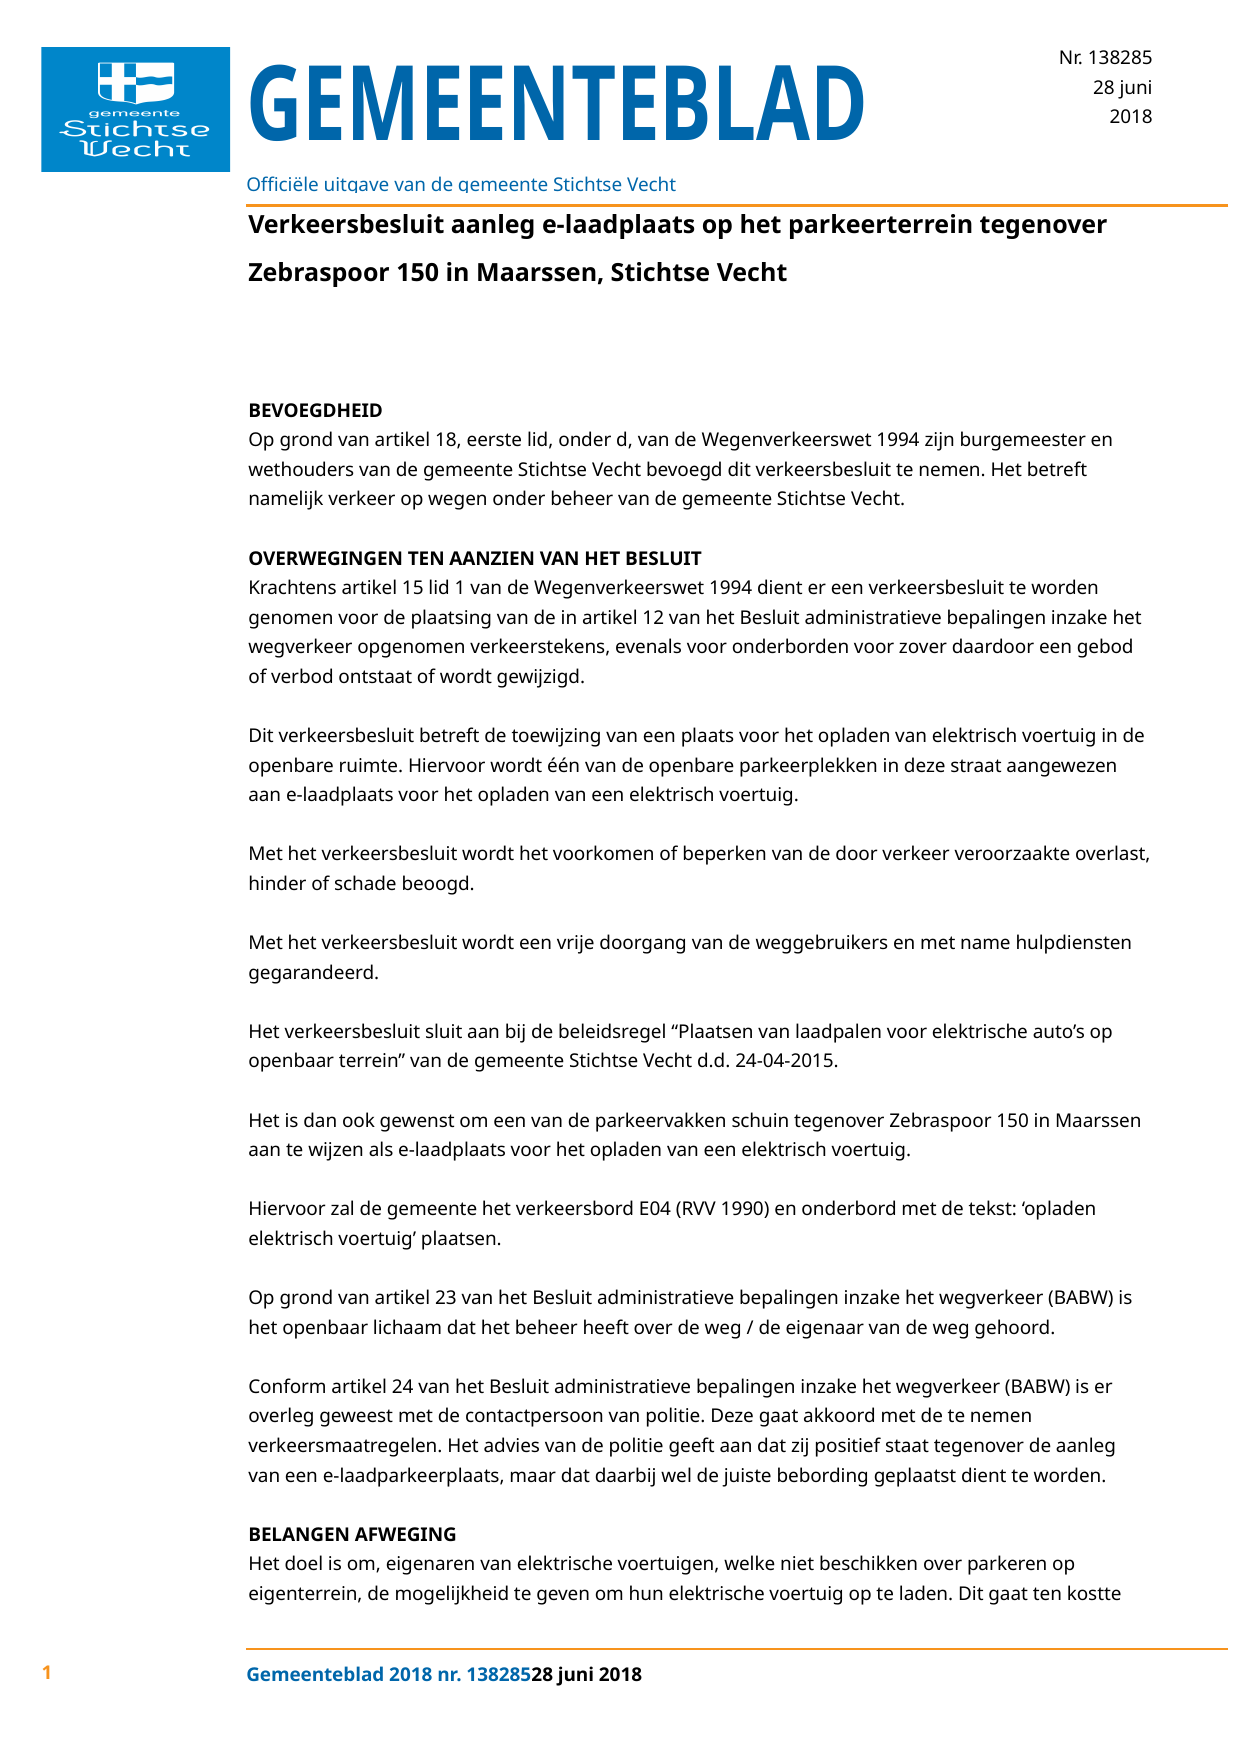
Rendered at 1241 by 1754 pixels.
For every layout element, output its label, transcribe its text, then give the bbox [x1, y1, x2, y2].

text Het is dan ook gewenst om een van de parkeervakken schuin tegenover Zebraspoor 150 in Maarssen aan te wijzen als e-laadplaats voor het opladen van een elektrisch voertuig. [248, 1107, 1152, 1162]
text BEVOEGDHEID [248, 397, 1152, 422]
text Verkeersbesluit aanleg e-laadplaats op het parkeerterrein tegenover Zebraspoor 150 in Maarssen, Stichtse Vecht [248, 207, 1152, 288]
text OVERWEGINGEN TEN AANZIEN VAN HET BESLUIT [248, 545, 1152, 570]
text Het verkeersbesluit sluit aan bij de beleidsregel “Plaatsen van laadpalen voor elektrische auto’s op openbaar terrein” van de gemeente Stichtse Vecht d.d. 24-04-2015. [248, 1018, 1152, 1073]
text BELANGEN AFWEGING [248, 1521, 1152, 1547]
text Hiervoor zal de gemeente het verkeersbord E04 (RVV 1990) en onderbord met de tekst: ‘opladen elektrisch voertuig’ plaatsen. [248, 1196, 1152, 1251]
text Op grond van artikel 18, eerste lid, onder d, van de Wegenverkeerswet 1994 zijn burgemeester en wethouders van de gemeente Stichtse Vecht bevoegd dit verkeersbesluit te nemen. Het betreft namelijk verkeer op wegen onder beheer van de gemeente Stichtse Vecht. [248, 426, 1152, 511]
picture [99, 63, 135, 101]
text Met het verkeersbesluit wordt een vrije doorgang van de weggebruikers en met name hulpdiensten gegarandeerd. [248, 929, 1152, 984]
text Dit verkeersbesluit betreft de toewijzing van een plaats voor het opladen van elektrisch voertuig in de openbare ruimte. Hiervoor wordt één van de openbare parkeerplekken in deze straat aangewezen aan e-laadplaats voor het opladen van een elektrisch voertuig. [248, 722, 1152, 807]
text Conform artikel 24 van het Besluit administratieve bepalingen inzake het wegverkeer (BABW) is er overleg geweest met de contactpersoon van politie. Deze gaat akkoord met de te nemen verkeersmaatregelen. Het advies van de politie geeft aan dat zij positief staat tegenover de aanleg van een e-laadparkeerplaats, maar dat daarbij wel de juiste bebording geplaatst dient te worden. [248, 1373, 1152, 1487]
picture [137, 63, 174, 103]
text Op grond van artikel 23 van het Besluit administratieve bepalingen inzake het wegverkeer (BABW) is het openbaar lichaam dat het beheer heeft over de weg / de eigenaar van de weg gehoord. [248, 1284, 1152, 1339]
text Het doel is om, eigenaren van elektrische voertuigen, welke niet beschikken over parkeren op eigenterrein, de mogelijkheid te geven om hun elektrische voertuig op te laden. Dit gaat ten kostte [248, 1551, 1152, 1606]
text Krachtens artikel 15 lid 1 van de Wegenverkeerswet 1994 dient er een verkeersbesluit te worden genomen voor de plaatsing van de in artikel 12 van het Besluit administratieve bepalingen inzake het wegverkeer opgenomen verkeerstekens, evenals voor onderborden voor zover daardoor een gebod of verbod ontstaat of wordt gewijzigd. [248, 574, 1152, 689]
text Met het verkeersbesluit wordt het voorkomen of beperken van de door verkeer veroorzaakte overlast, hinder of schade beoogd. [248, 841, 1152, 896]
